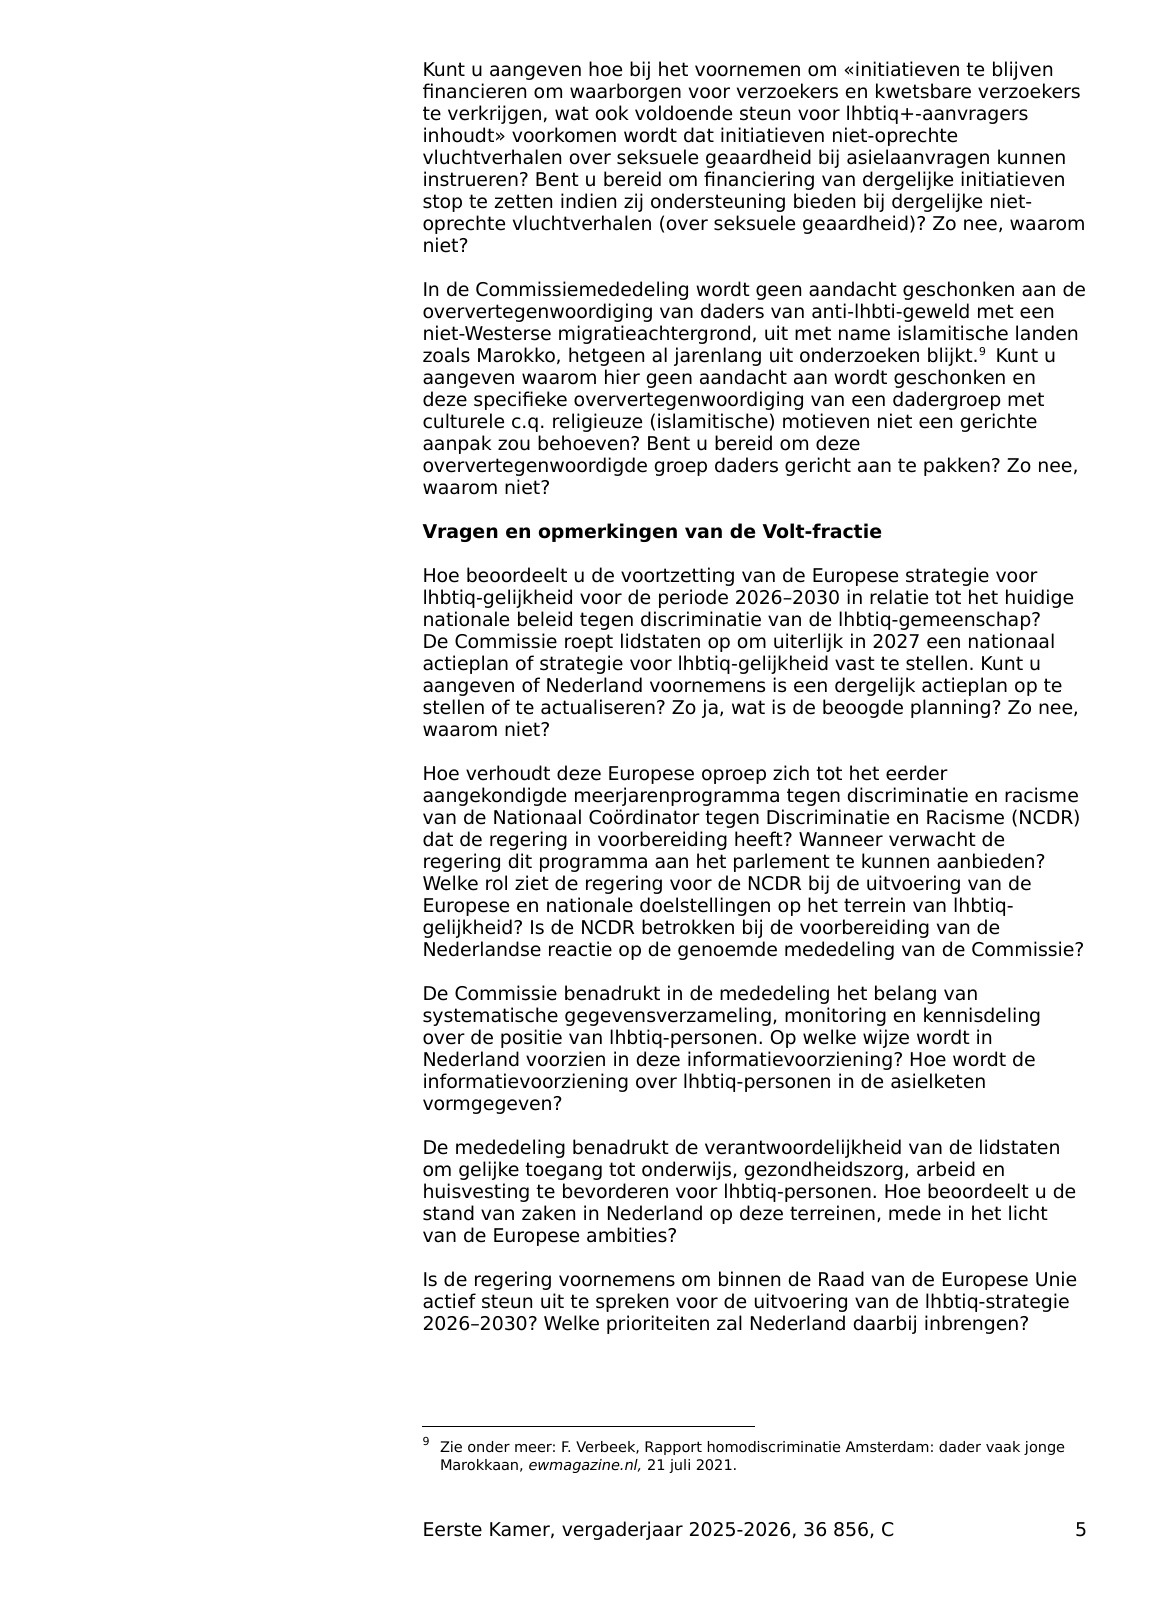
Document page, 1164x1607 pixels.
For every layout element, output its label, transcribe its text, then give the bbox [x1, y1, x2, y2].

text De Commissie roept lidstaten op om uiterlijk in 2027 een nationaal actieplan of strategie voor lhbtiq-gelijkheid vast te stellen. Kunt u aangeven of Nederland voornemens is een dergelijk actieplan op te stellen of te actualiseren? Zo ja, wat is de beoogde planning? Zo nee, waarom niet? [422, 631, 1087, 741]
text In de Commissiemededeling wordt geen aandacht geschonken aan de oververtegenwoordiging van daders van anti-lhbti-geweld met een niet-Westerse migratieachtergrond, uit met name islamitische landen zoals Marokko, hetgeen al jarenlang uit onderzoeken blijkt. Kunt u aangeven waarom hier geen aandacht aan wordt geschonken en deze specifieke oververtegenwoordiging van een dadergroep met culturele c.q. religieuze (islamitische) motieven niet een gerichte aanpak zou behoeven? Bent u bereid om deze oververtegenwoordigde groep daders gericht aan te pakken? Zo nee, waarom niet? [422, 279, 1087, 499]
text Is de regering voornemens om binnen de Raad van de Europese Unie actief steun uit te spreken voor de uitvoering van de lhbtiq-strategie 2026–2030? Welke prioriteiten zal Nederland daarbij inbrengen? [422, 1269, 1087, 1335]
text Hoe beoordeelt u de voortzetting van de Europese strategie voor lhbtiq-gelijkheid voor de periode 2026–2030 in relatie tot het huidige nationale beleid tegen discriminatie van de lhbtiq-gemeenschap? [422, 565, 1087, 631]
text Hoe verhoudt deze Europese oproep zich tot het eerder aangekondigde meerjarenprogramma tegen discriminatie en racisme van de Nationaal Coördinator tegen Discriminatie en Racisme (NCDR) dat de regering in voorbereiding heeft? Wanneer verwacht de regering dit programma aan het parlement te kunnen aanbieden? [422, 763, 1087, 873]
text Welke rol ziet de regering voor de NCDR bij de uitvoering van de Europese en nationale doelstellingen op het terrein van lhbtiq-gelijkheid? Is de NCDR betrokken bij de voorbereiding van de Nederlandse reactie op de genoemde mededeling van de Commissie? [422, 873, 1087, 961]
text De Commissie benadrukt in de mededeling het belang van systematische gegevensverzameling, monitoring en kennisdeling over de positie van lhbtiq-personen. Op welke wijze wordt in Nederland voorzien in deze informatievoorziening? Hoe wordt de informatievoorziening over lhbtiq-personen in de asielketen vormgegeven? [422, 983, 1087, 1115]
text Kunt u aangeven hoe bij het voornemen om «initiatieven te blijven financieren om waarborgen voor verzoekers en kwetsbare verzoekers te verkrijgen, wat ook voldoende steun voor lhbtiq+-aanvragers inhoudt» voorkomen wordt dat initiatieven niet-oprechte vluchtverhalen over seksuele geaardheid bij asielaanvragen kunnen instrueren? Bent u bereid om financiering van dergelijke initiatieven stop te zetten indien zij ondersteuning bieden bij dergelijke niet-oprechte vluchtverhalen (over seksuele geaardheid)? Zo nee, waarom niet? [422, 59, 1087, 257]
text Zie onder meer: F. Verbeek, Rapport homodiscriminatie Amsterdam: dader vaak jonge Marokkaan, ewmagazine.nl, 21 juli 2021. [422, 1435, 1087, 1474]
subtitle Vragen en opmerkingen van de Volt-fractie [422, 521, 1087, 543]
text De mededeling benadrukt de verantwoordelijkheid van de lidstaten om gelijke toegang tot onderwijs, gezondheidszorg, arbeid en huisvesting te bevorderen voor lhbtiq-personen. Hoe beoordeelt u de stand van zaken in Nederland op deze terreinen, mede in het licht van de Europese ambities? [422, 1137, 1087, 1247]
